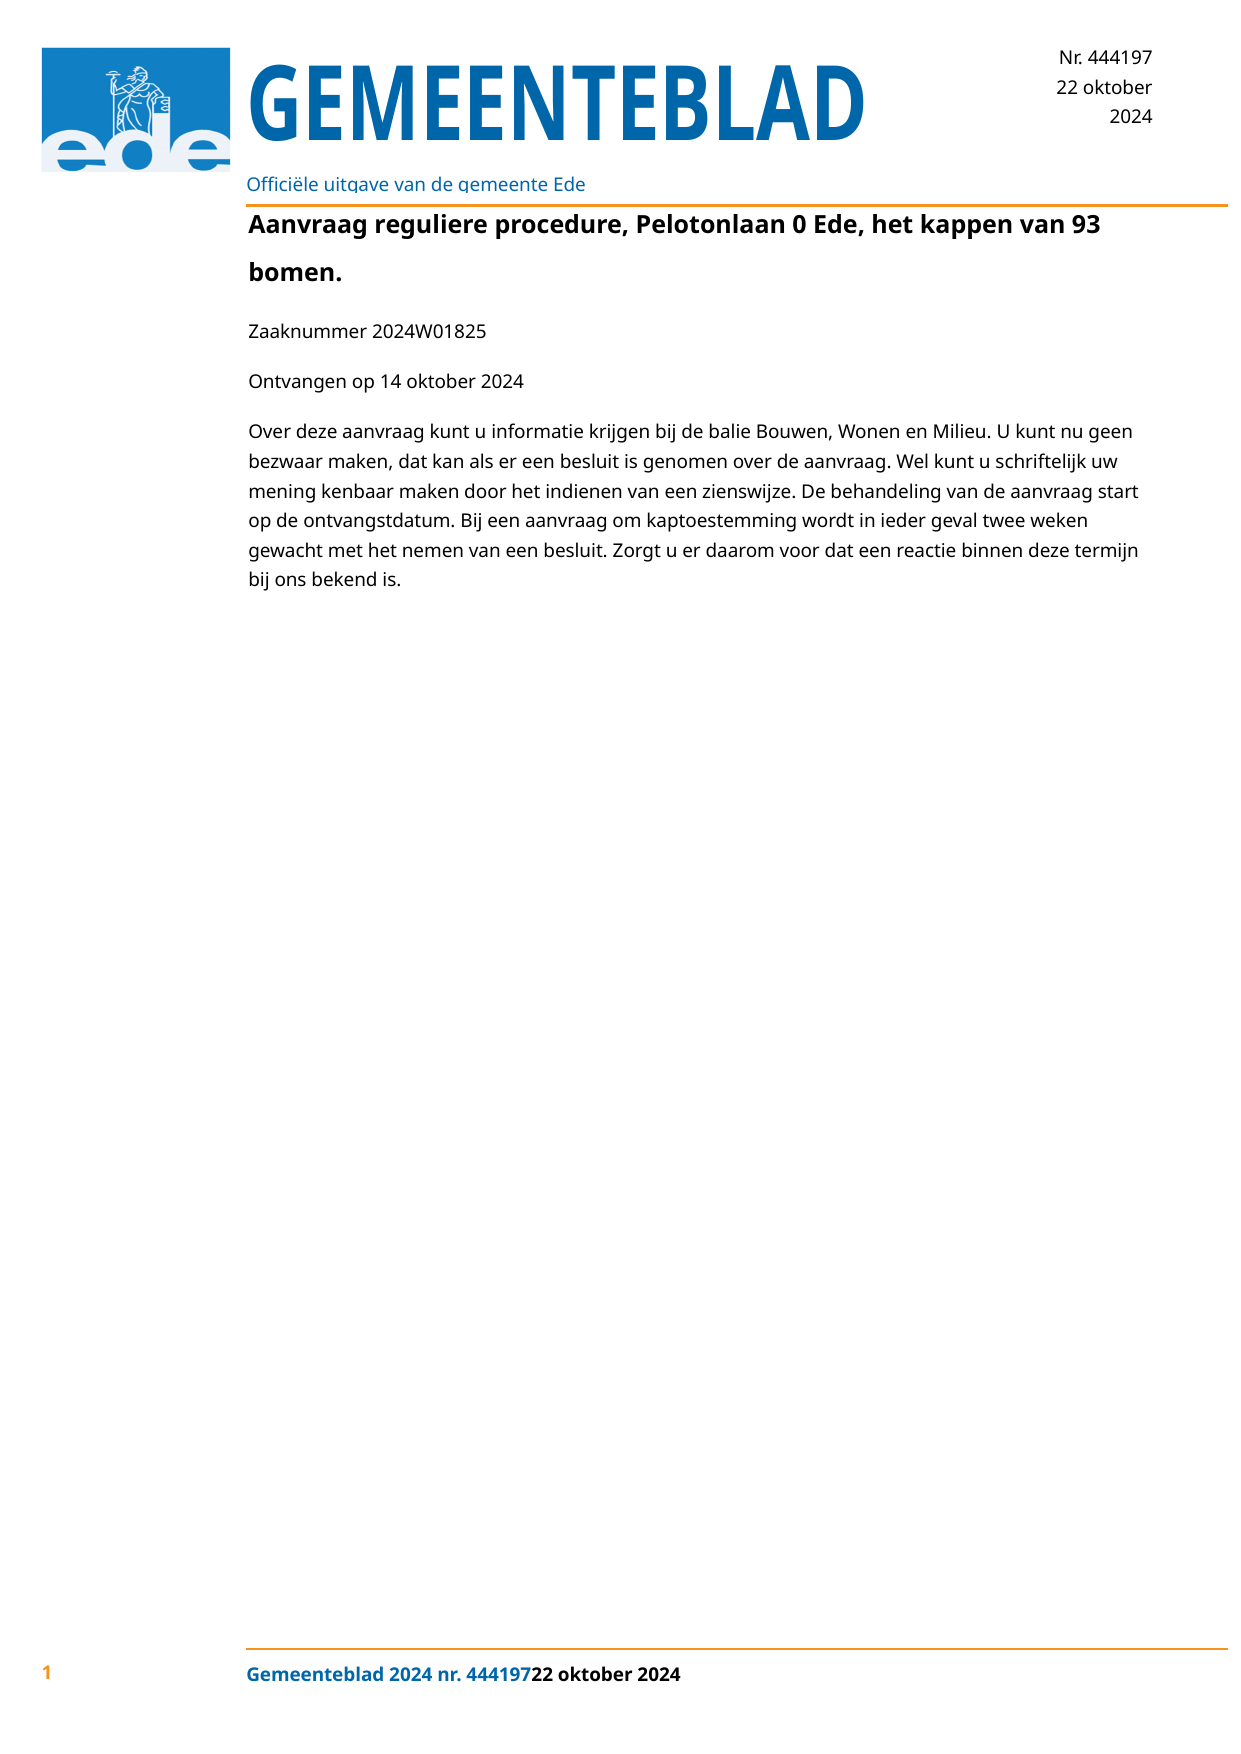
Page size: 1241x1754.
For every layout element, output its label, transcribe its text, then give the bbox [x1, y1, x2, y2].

text Over deze aanvraag kunt u informatie krijgen bij de balie Bouwen, Wonen en Milieu. U kunt nu geen bezwaar maken, dat kan als er een besluit is genomen over de aanvraag. Wel kunt u schriftelijk uw mening kenbaar maken door het indienen van een zienswijze. De behandeling van de aanvraag start op de ontvangstdatum. Bij een aanvraag om kaptoestemming wordt in ieder geval twee weken gewacht met het nemen van een besluit. Zorgt u er daarom voor dat een reactie binnen deze termijn bij ons bekend is. [248, 419, 1152, 592]
text Ontvangen op 14 oktober 2024 [248, 368, 1152, 394]
text Aanvraag reguliere procedure, Pelotonlaan 0 Ede, het kappen van 93 bomen. [248, 207, 1152, 288]
picture [41, 47, 231, 172]
text Zaaknummer 2024W01825 [248, 318, 1152, 344]
